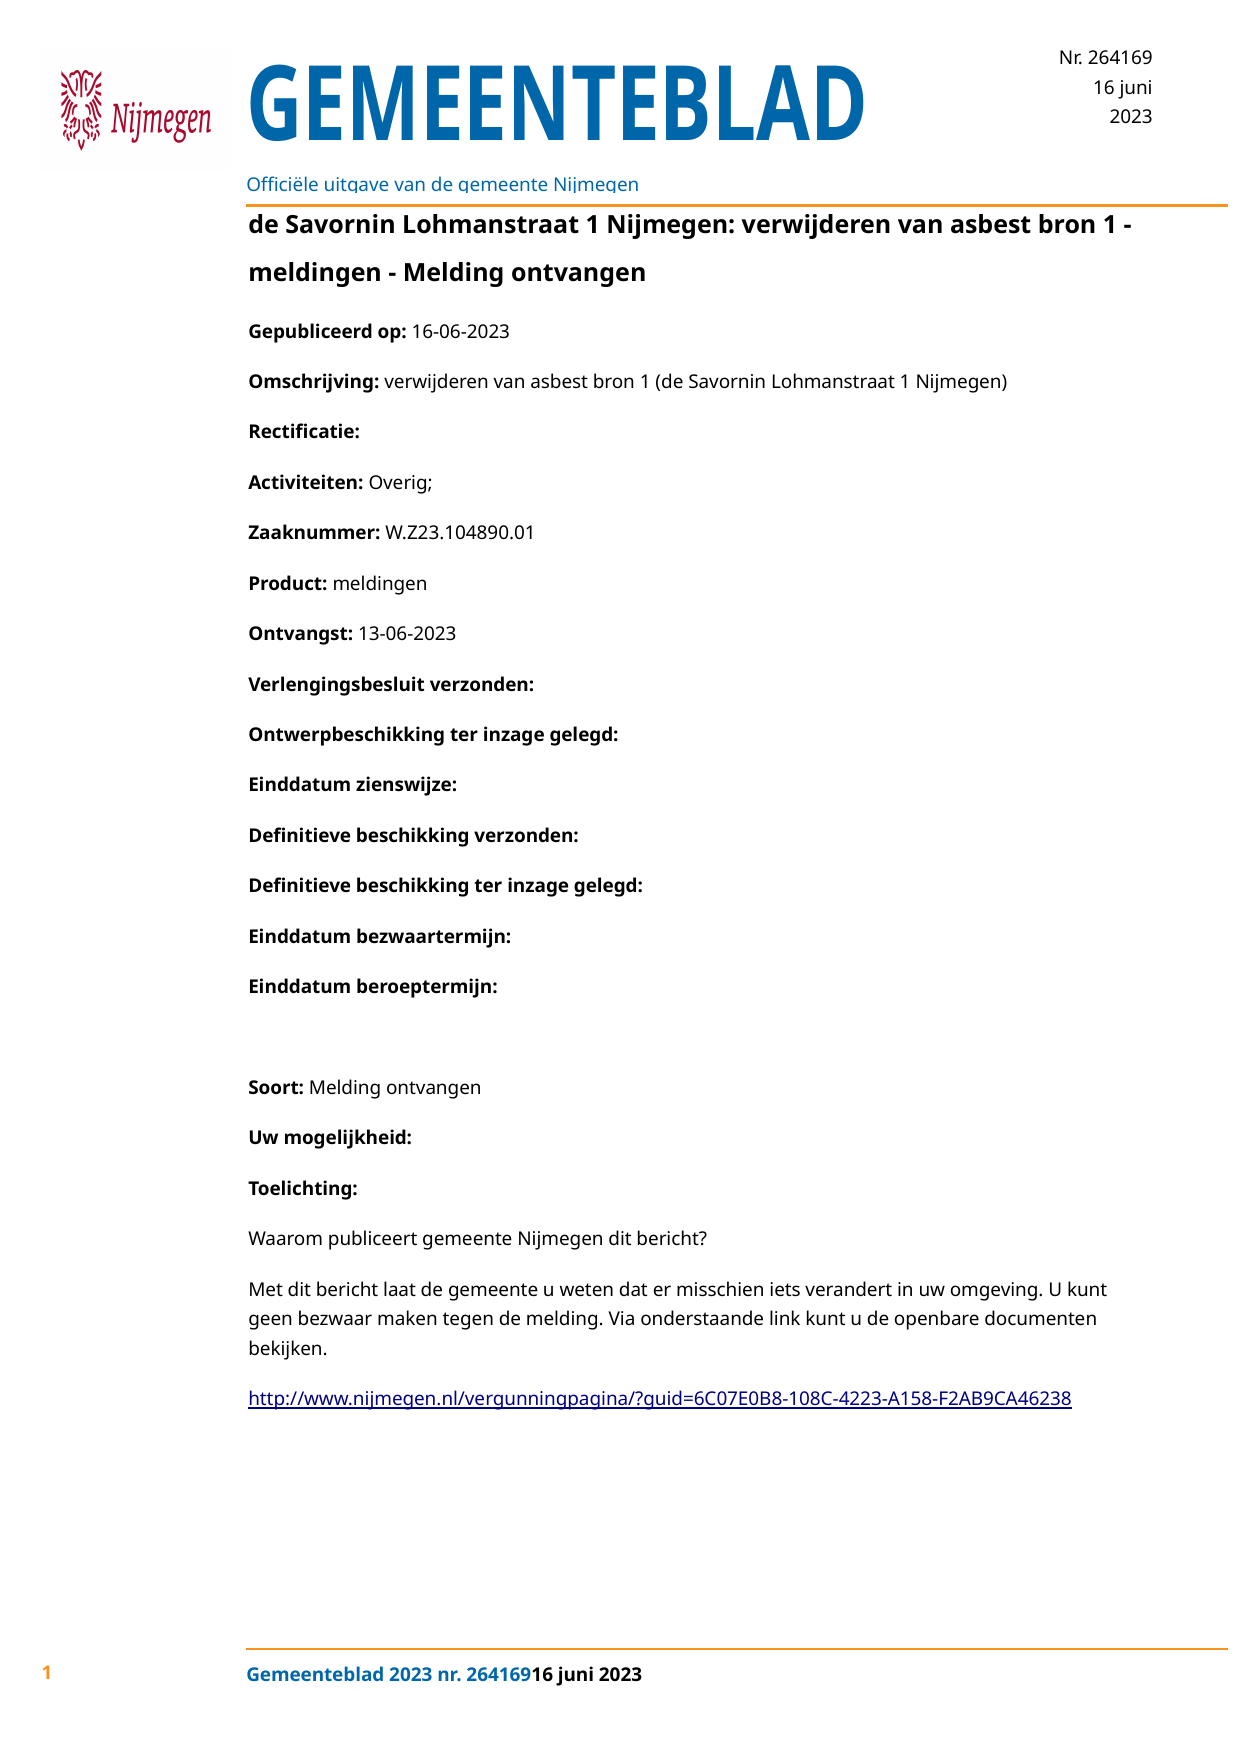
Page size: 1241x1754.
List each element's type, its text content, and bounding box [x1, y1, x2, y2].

text Definitieve beschikking ter inzage gelegd: [248, 872, 1152, 898]
text Rectificatie: [248, 419, 1152, 444]
text Waarom publiceert gemeente Nijmegen dit bericht? [248, 1225, 1152, 1251]
text Toelichting: [248, 1175, 1152, 1201]
text Zaaknummer: W.Z23.104890.01 [248, 519, 1152, 545]
picture [41, 47, 231, 172]
text Einddatum beroeptermijn: [248, 973, 1152, 999]
text Einddatum zienswijze: [248, 772, 1152, 797]
text Ontvangst: 13-06-2023 [248, 620, 1152, 646]
text Met dit bericht laat de gemeente u weten dat er misschien iets verandert in uw omgeving. U kunt geen bezwaar maken tegen de melding. Via onderstaande link kunt u de openbare documenten bekijken. [248, 1276, 1152, 1361]
text Verlengingsbesluit verzonden: [248, 671, 1152, 697]
text Uw mogelijkheid: [248, 1124, 1152, 1150]
text Einddatum bezwaartermijn: [248, 923, 1152, 949]
text Ontwerpbeschikking ter inzage gelegd: [248, 721, 1152, 747]
text Activiteiten: Overig; [248, 469, 1152, 495]
text Definitieve beschikking verzonden: [248, 822, 1152, 848]
text Omschrijving: verwijderen van asbest bron 1 (de Savornin Lohmanstraat 1 Nijmegen) [248, 368, 1152, 394]
text Soort: Melding ontvangen [248, 1074, 1152, 1100]
text Product: meldingen [248, 570, 1152, 596]
text de Savornin Lohmanstraat 1 Nijmegen: verwijderen van asbest bron 1 - meldingen - Melding ontvangen [248, 207, 1152, 288]
text http://www.nijmegen.nl/vergunningpagina/?guid=6C07E0B8-108C-4223-A158-F2AB9CA46238 [248, 1385, 1152, 1411]
text Gepubliceerd op: 16-06-2023 [248, 318, 1152, 344]
